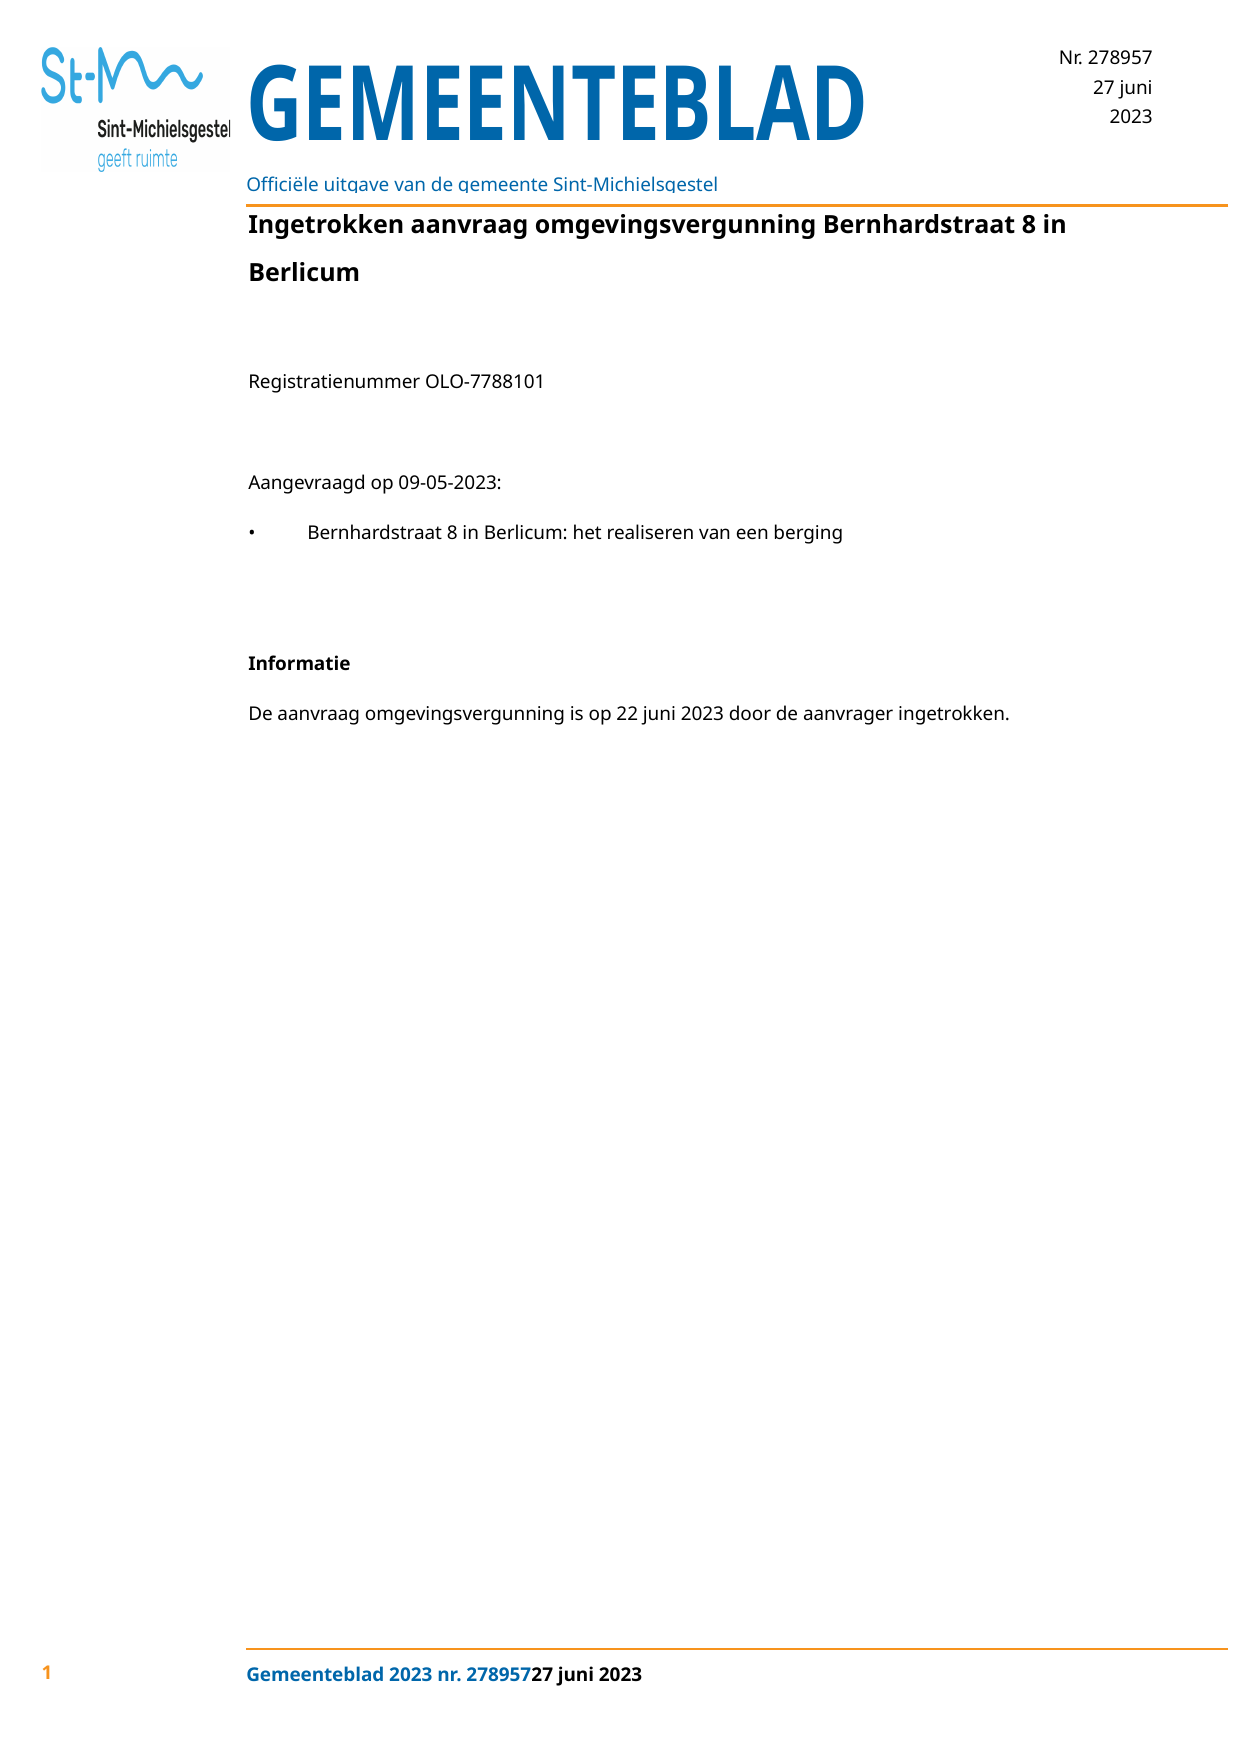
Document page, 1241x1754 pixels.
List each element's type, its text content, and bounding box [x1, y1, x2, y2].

text Ingetrokken aanvraag omgevingsvergunning Bernhardstraat 8 in Berlicum [248, 207, 1152, 288]
text Registratienummer OLO-7788101 [248, 368, 1152, 394]
text De aanvraag omgevingsvergunning is op 22 juni 2023 door de aanvrager ingetrokken. [248, 700, 1152, 726]
text Informatie [248, 650, 1152, 676]
text Aangevraagd op 09-05-2023: [248, 469, 1152, 495]
picture [41, 47, 231, 172]
list Bernhardstraat 8 in Berlicum: het realiseren van een berging [248, 519, 1152, 545]
